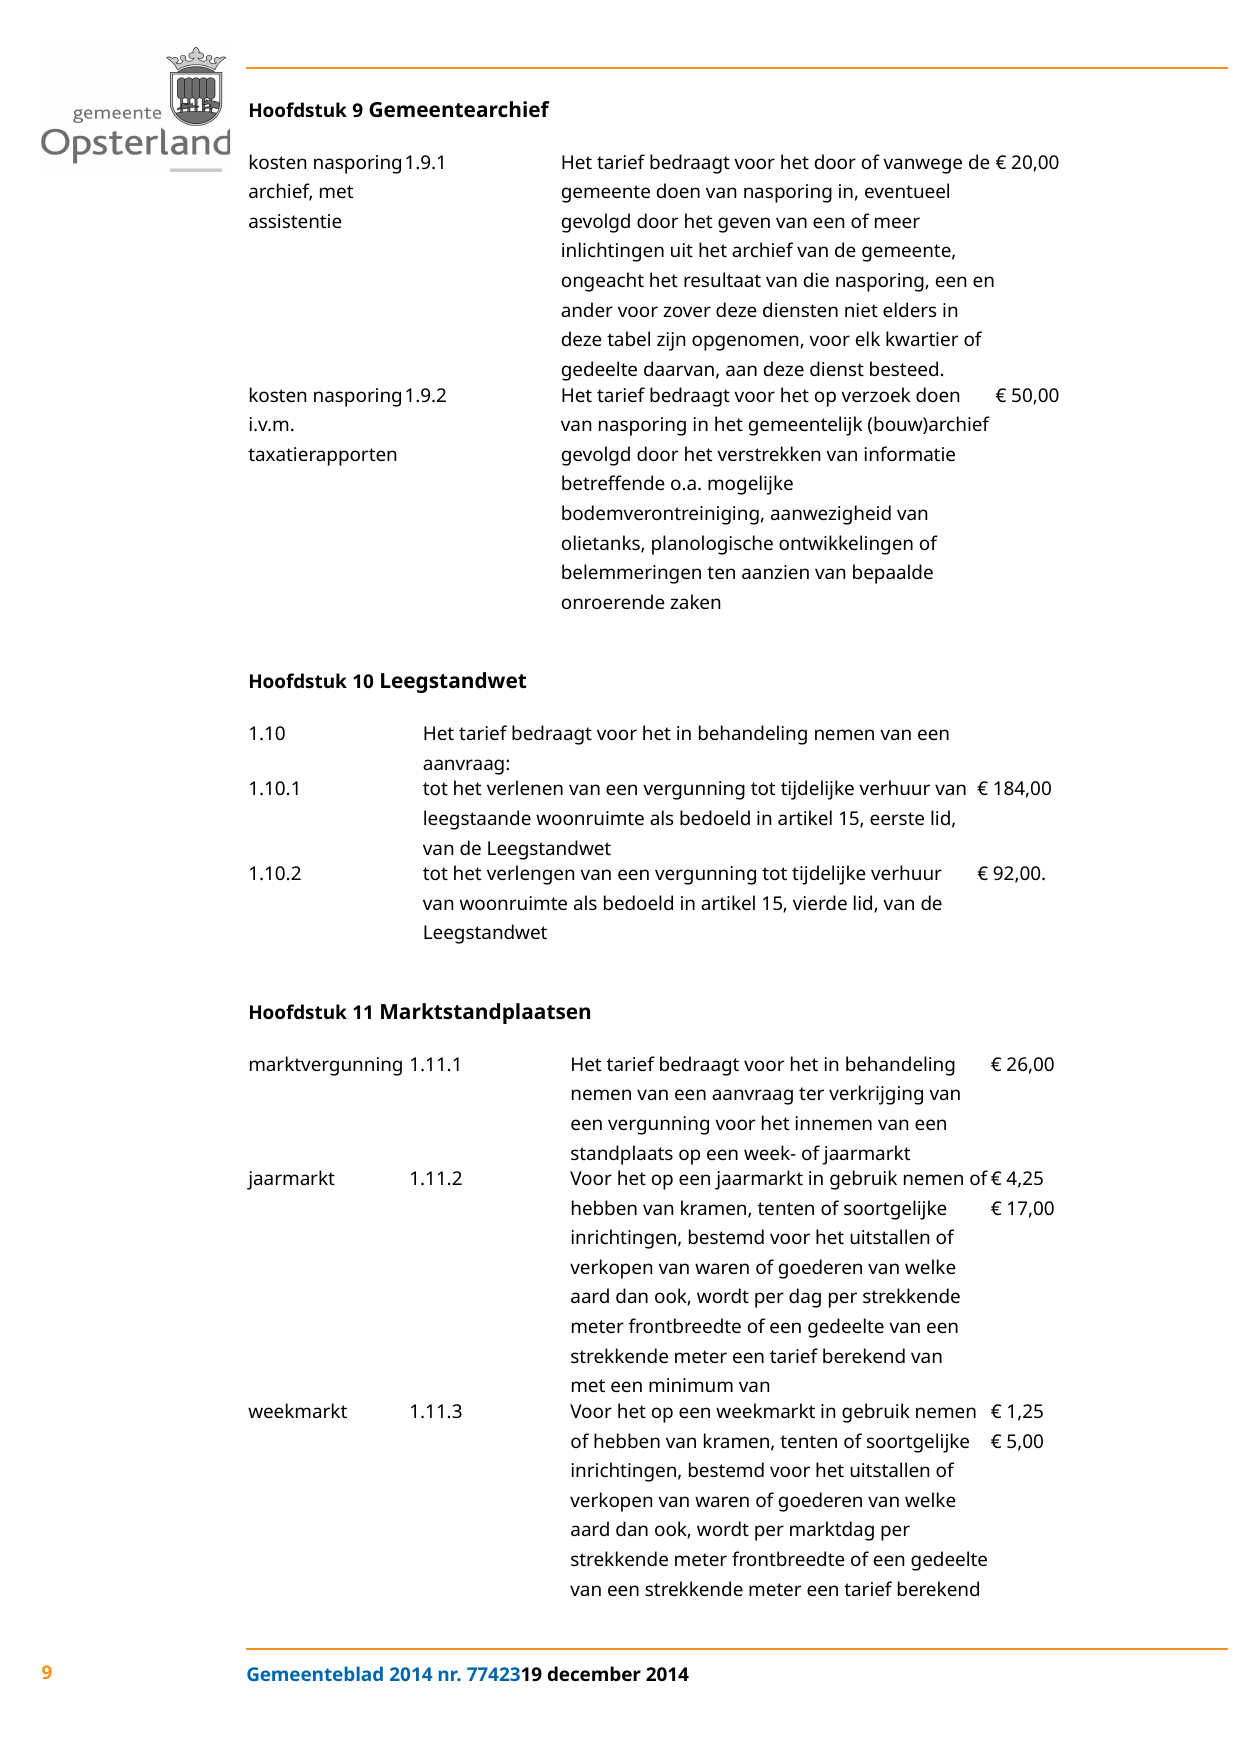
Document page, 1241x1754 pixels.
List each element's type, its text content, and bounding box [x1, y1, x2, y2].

table_cell 1.10.1 [248, 776, 423, 860]
table_header 1.11.1 [409, 1051, 570, 1165]
table_header Het tarief bedraagt voor het door of vanwege de gemeente doen van nasporing in, eventueel gevolgd door het geven van een of meer inlichtingen uit het archief van de gemeente, ongeacht het resultaat van die nasporing, een en ander voor zover deze diensten niet elders in deze tabel zijn opgenomen, voor elk kwartier of gedeelte daarvan, aan deze dienst besteed. [561, 149, 995, 382]
table_cell weekmarkt [248, 1398, 409, 1601]
table_cell € 184,00 [977, 776, 1152, 860]
table_cell 1.11.3 [409, 1398, 570, 1601]
table_cell Het tarief bedraagt voor het op verzoek doen van nasporing in het gemeentelijk (bouw)archief gevolgd door het verstrekken van informatie betreffende o.a. mogelijke bodemverontreiniging, aanwezigheid van olietanks, planologische ontwikkelingen of belemmeringen ten aanzien van bepaalde onroerende zaken [561, 382, 995, 614]
table_header [977, 720, 1152, 776]
table_header 1.9.1 [404, 149, 561, 382]
table_cell € 4,25 € 17,00 [991, 1165, 1152, 1398]
table_cell Voor het op een weekmarkt in gebruik nemen of hebben van kramen, tenten of soortgelijke inrichtingen, bestemd voor het uitstallen of verkopen van waren of goederen van welke aard dan ook, wordt per marktdag per strekkende meter frontbreedte of een gedeelte van een strekkende meter een tarief berekend [570, 1398, 991, 1601]
table_cell € 1,25 € 5,00 [991, 1398, 1152, 1601]
picture [41, 47, 231, 172]
table_header € 20,00 [995, 149, 1152, 382]
text Hoofdstuk 9 Gemeentearchief [248, 95, 1152, 123]
table_header kosten nasporing archief, met assistentie [248, 149, 404, 382]
table_header marktvergunning [248, 1051, 409, 1165]
table_header Het tarief bedraagt voor het in behandeling nemen van een aanvraag: [423, 720, 977, 776]
table_cell € 92,00. [977, 860, 1152, 945]
text Hoofdstuk 11 Marktstandplaatsen [248, 997, 1152, 1025]
table_cell Voor het op een jaarmarkt in gebruik nemen of hebben van kramen, tenten of soortgelijke inrichtingen, bestemd voor het uitstallen of verkopen van waren of goederen van welke aard dan ook, wordt per dag per strekkende meter frontbreedte of een gedeelte van een strekkende meter een tarief berekend van met een minimum van [570, 1165, 991, 1398]
table_cell tot het verlenen van een vergunning tot tijdelijke verhuur van leegstaande woonruimte als bedoeld in artikel 15, eerste lid, van de Leegstandwet [423, 776, 977, 860]
table_cell kosten nasporing i.v.m. taxatierapporten [248, 382, 404, 614]
table_header € 26,00 [991, 1051, 1152, 1165]
table_cell jaarmarkt [248, 1165, 409, 1398]
table_header Het tarief bedraagt voor het in behandeling nemen van een aanvraag ter verkrijging van een vergunning voor het innemen van een standplaats op een week- of jaarmarkt [570, 1051, 991, 1165]
table_cell 1.9.2 [404, 382, 561, 614]
table_header 1.10 [248, 720, 423, 776]
table_cell € 50,00 [995, 382, 1152, 614]
table_cell 1.10.2 [248, 860, 423, 945]
table_cell 1.11.2 [409, 1165, 570, 1398]
table_cell tot het verlengen van een vergunning tot tijdelijke verhuur van woonruimte als bedoeld in artikel 15, vierde lid, van de Leegstandwet [423, 860, 977, 945]
text Hoofdstuk 10 Leegstandwet [248, 666, 1152, 694]
